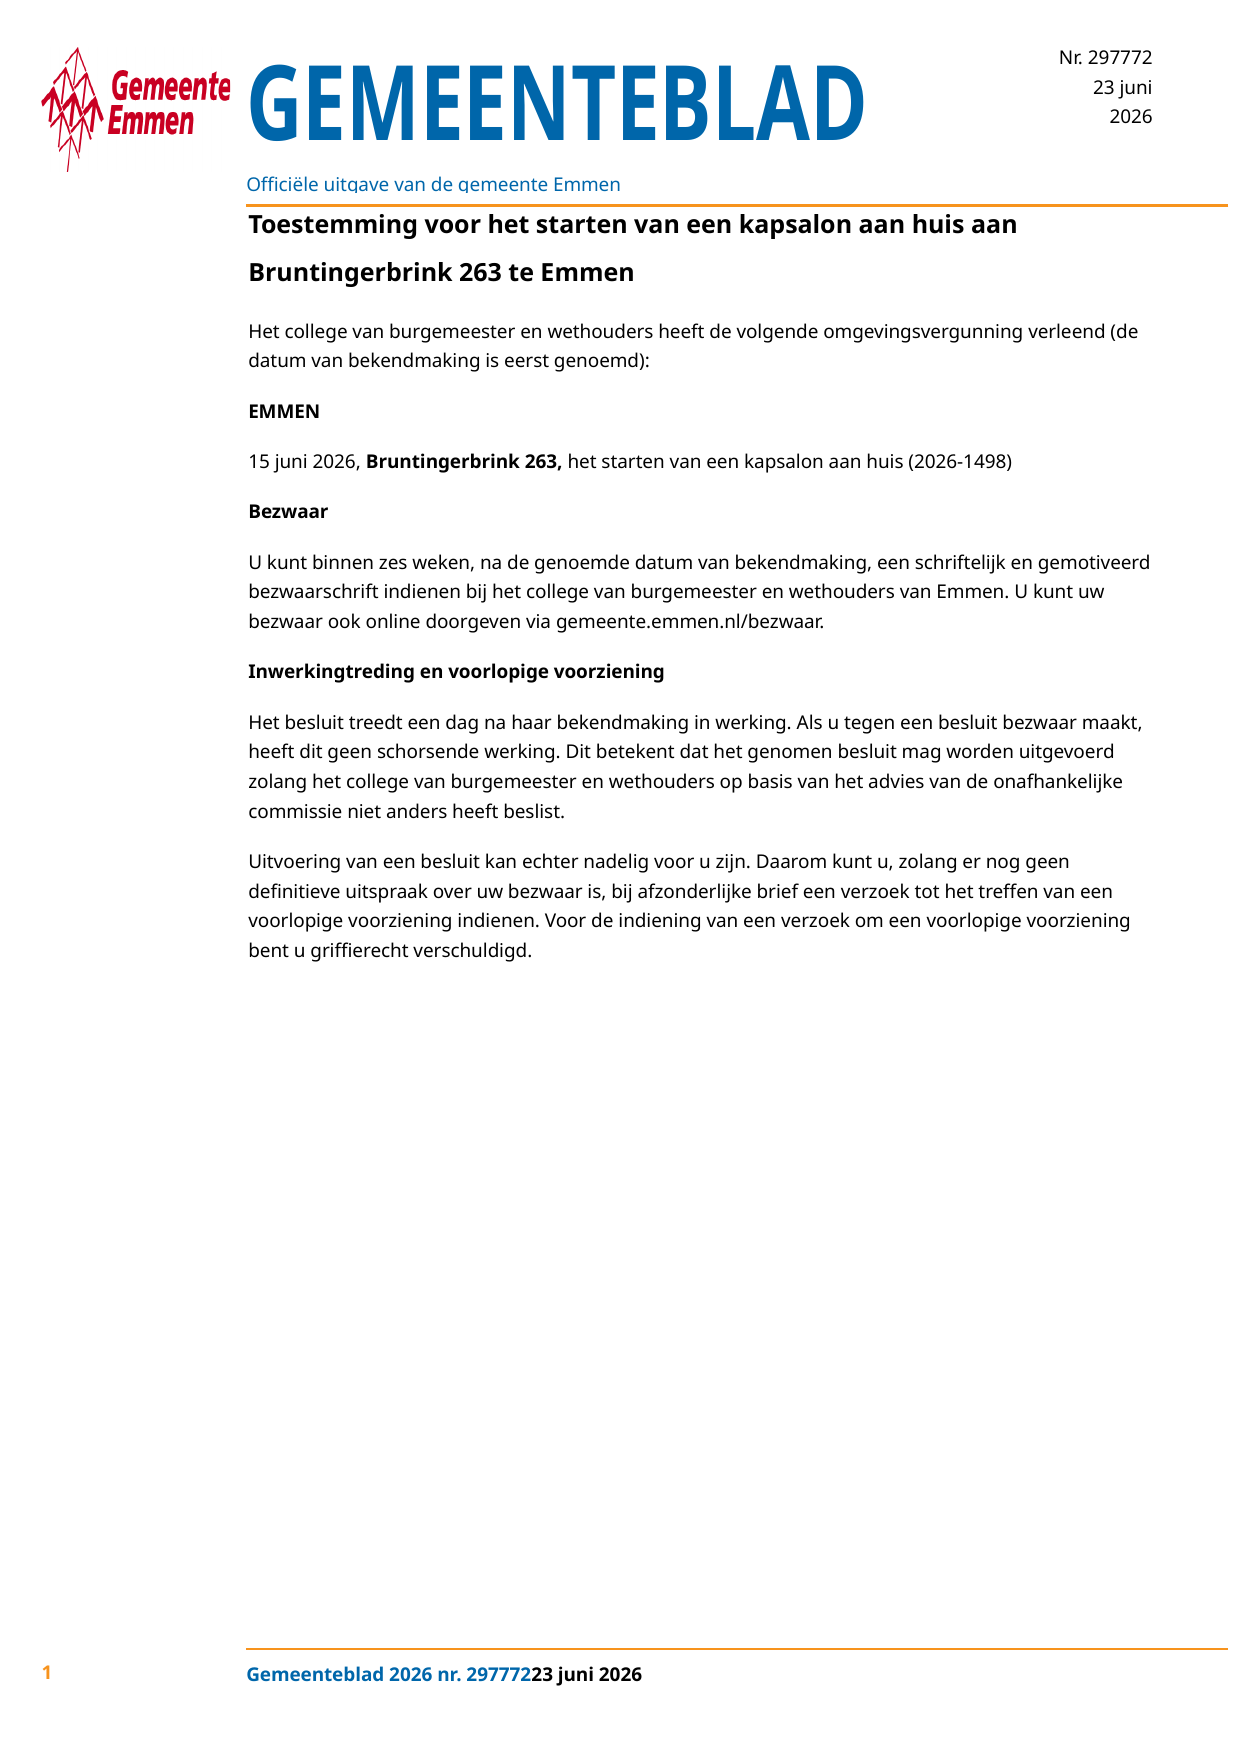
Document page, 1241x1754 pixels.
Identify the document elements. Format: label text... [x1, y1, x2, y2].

text Het college van burgemeester en wethouders heeft de volgende omgevingsvergunning verleend (de datum van bekendmaking is eerst genoemd): [248, 318, 1152, 373]
text U kunt binnen zes weken, na de genoemde datum van bekendmaking, een schriftelijk en gemotiveerd bezwaarschrift indienen bij het college van burgemeester en wethouders van Emmen. U kunt uw bezwaar ook online doorgeven via gemeente.emmen.nl/bezwaar. [248, 549, 1152, 634]
text 15 juni 2026, Bruntingerbrink 263, het starten van een kapsalon aan huis (2026-1498) [248, 448, 1152, 474]
text EMMEN [248, 398, 1152, 424]
picture [41, 47, 231, 172]
text Inwerkingtreding en voorlopige voorziening [248, 659, 1152, 684]
text Het besluit treedt een dag na haar bekendmaking in werking. Als u tegen een besluit bezwaar maakt, heeft dit geen schorsende werking. Dit betekent dat het genomen besluit mag worden uitgevoerd zolang het college van burgemeester en wethouders op basis van het advies van de onafhankelijke commissie niet anders heeft beslist. [248, 709, 1152, 824]
text Uitvoering van een besluit kan echter nadelig voor u zijn. Daarom kunt u, zolang er nog geen definitieve uitspraak over uw bezwaar is, bij afzonderlijke brief een verzoek tot het treffen van een voorlopige voorziening indienen. Voor de indiening van een verzoek om een voorlopige voorziening bent u griffierecht verschuldigd. [248, 848, 1152, 963]
text Bezwaar [248, 499, 1152, 524]
text Toestemming voor het starten van een kapsalon aan huis aan Bruntingerbrink 263 te Emmen [248, 207, 1152, 288]
